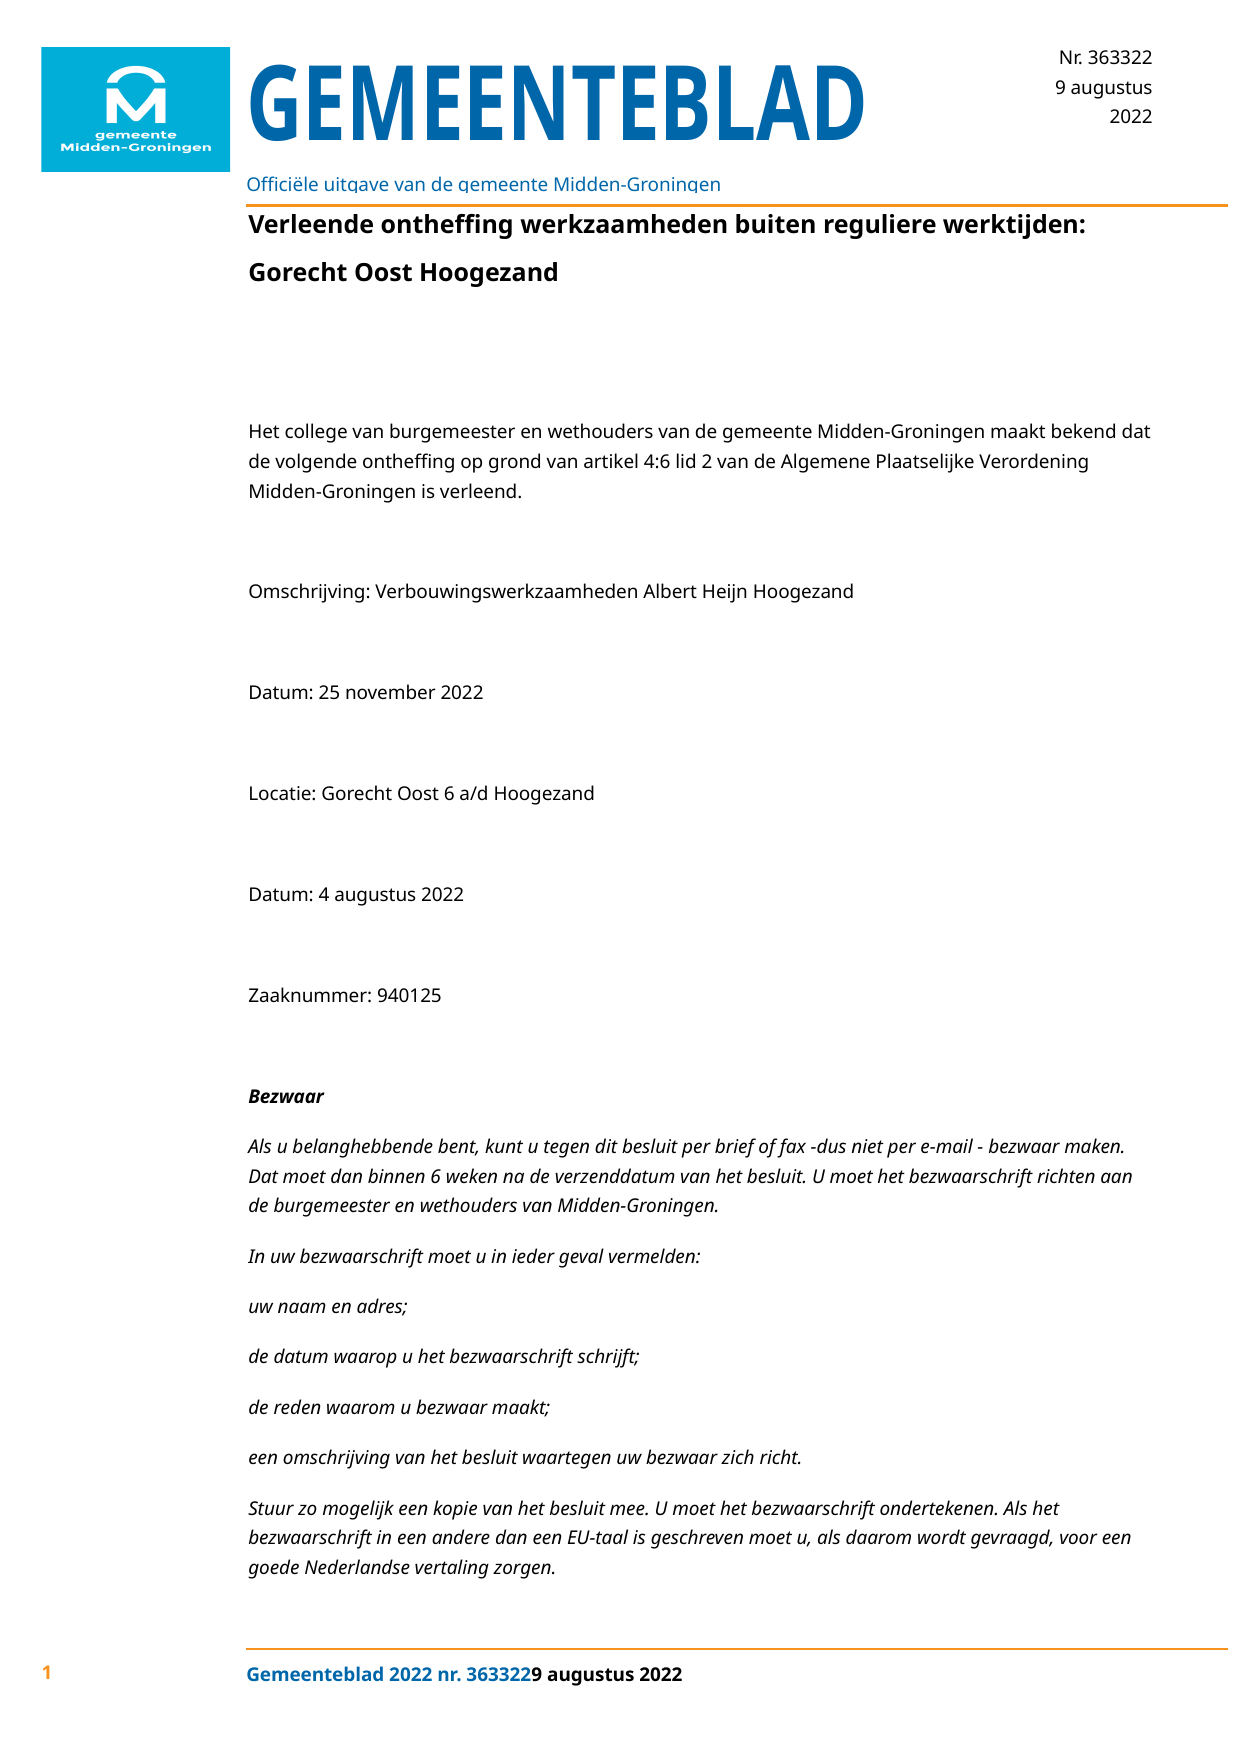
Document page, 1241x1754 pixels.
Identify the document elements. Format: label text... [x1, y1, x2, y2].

text de reden waarom u bezwaar maakt; [248, 1394, 1152, 1420]
picture [184, 146, 190, 153]
text Omschrijving: Verbouwingswerkzaamheden Albert Heijn Hoogezand [248, 579, 1152, 604]
text uw naam en adres; [248, 1293, 1152, 1319]
text In uw bezwaarschrift moet u in ieder geval vermelden: [248, 1243, 1152, 1269]
text Locatie: Gorecht Oost 6 a/d Hoogezand [248, 780, 1152, 806]
text Datum: 25 november 2022 [248, 679, 1152, 705]
text Zaaknummer: 940125 [248, 982, 1152, 1008]
text Bezwaar [248, 1083, 1152, 1109]
picture [108, 66, 164, 82]
text een omschrijving van het besluit waartegen uw bezwaar zich richt. [248, 1444, 1152, 1470]
picture [107, 89, 165, 122]
text Het college van burgemeester en wethouders van de gemeente Midden-Groningen maakt bekend dat de volgende ontheffing op grond van artikel 4:6 lid 2 van de Algemene Plaatselijke Verordening Midden-Groningen is verleend. [248, 419, 1152, 504]
text de datum waarop u het bezwaarschrift schrijft; [248, 1344, 1152, 1369]
text Stuur zo mogelijk een kopie van het besluit mee. U moet het bezwaarschrift ondertekenen. Als het bezwaarschrift in een andere dan een EU-taal is geschreven moet u, als daarom wordt gevraagd, voor een goede Nederlandse vertaling zorgen. [248, 1495, 1152, 1580]
text Verleende ontheffing werkzaamheden buiten reguliere werktijden: Gorecht Oost Hoogezand [248, 207, 1152, 288]
text Als u belanghebbende bent, kunt u tegen dit besluit per brief of fax -dus niet per e-mail - bezwaar maken. Dat moet dan binnen 6 weken na de verzenddatum van het besluit. U moet het bezwaarschrift richten aan de burgemeester en wethouders van Midden-Groningen. [248, 1133, 1152, 1218]
text Datum: 4 augustus 2022 [248, 881, 1152, 907]
